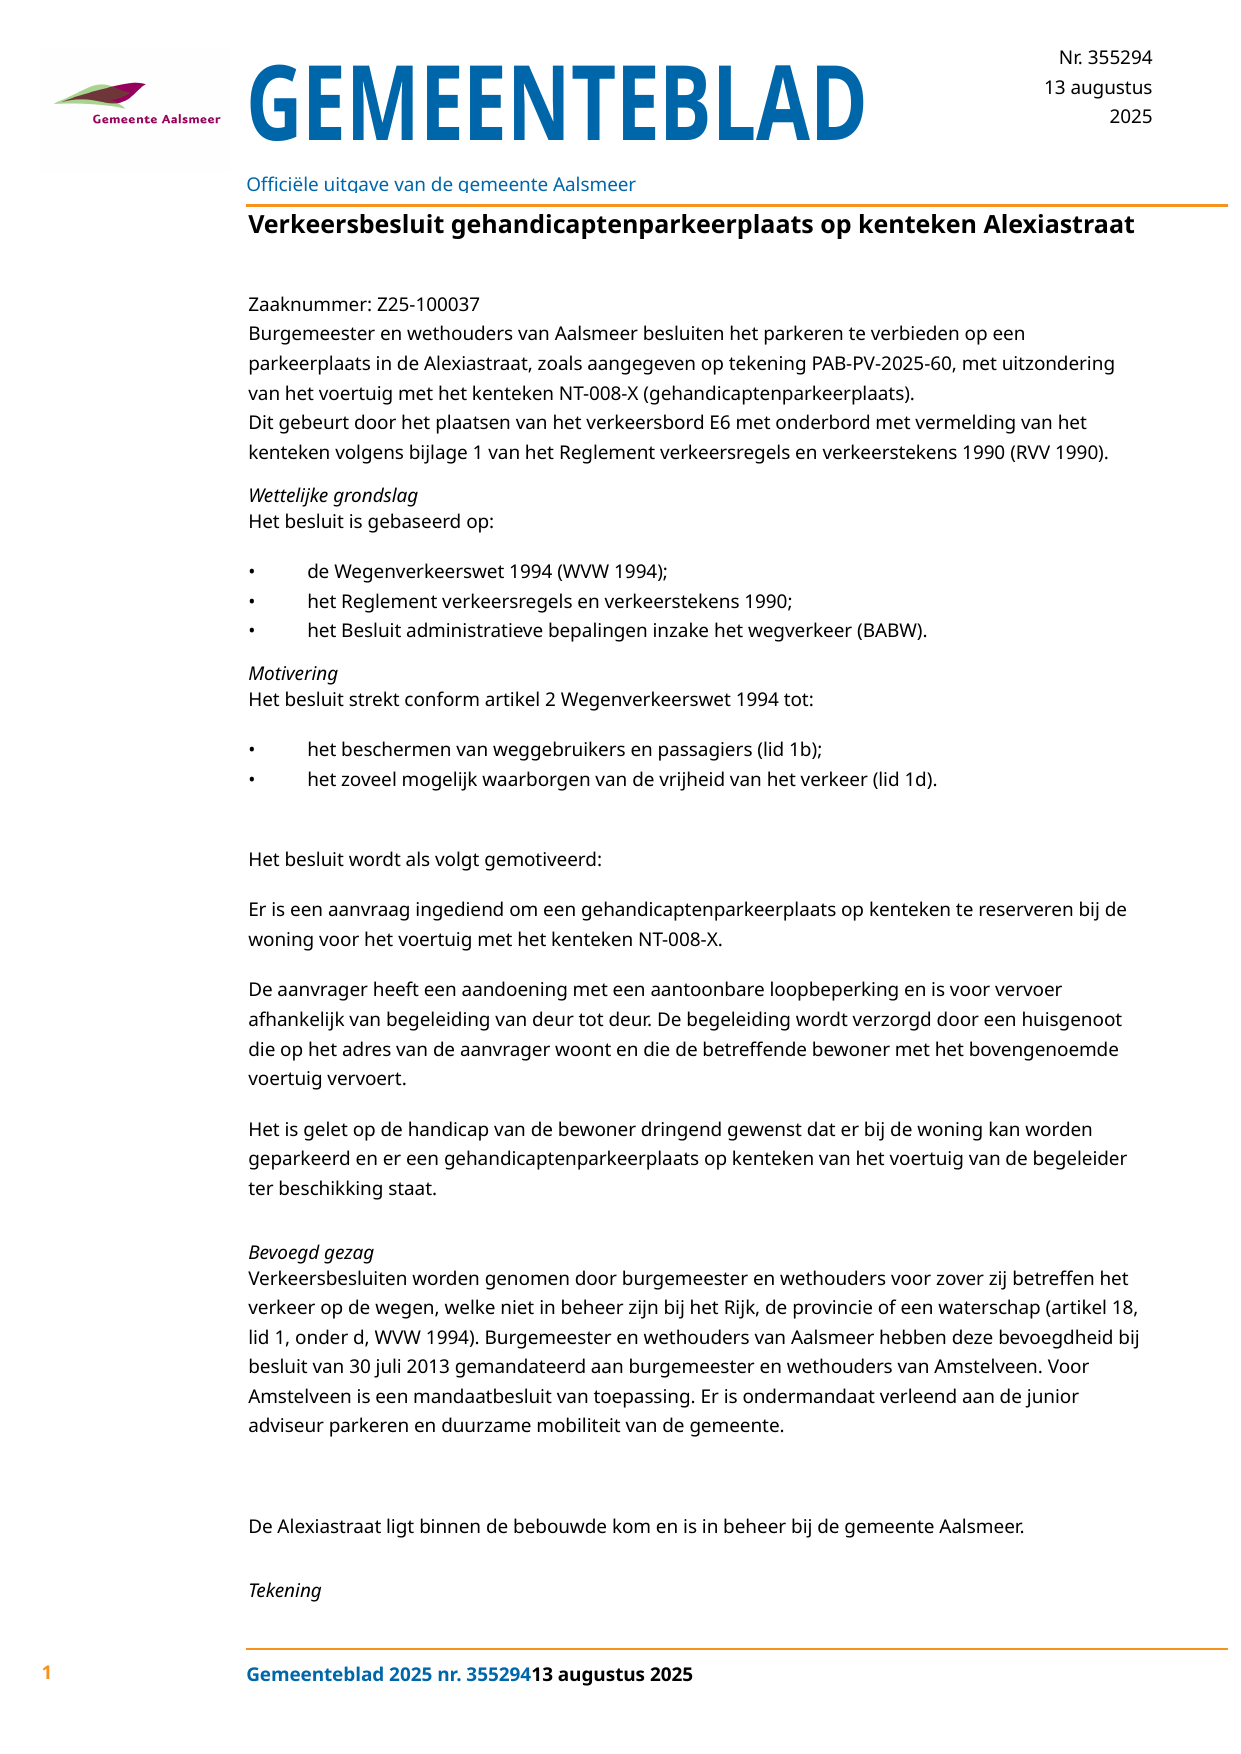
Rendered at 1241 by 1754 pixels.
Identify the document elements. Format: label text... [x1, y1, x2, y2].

list de Wegenverkeerswet 1994 (WVW 1994); [248, 558, 1152, 584]
text Het besluit is gebaseerd op: [248, 508, 1152, 533]
text De Alexiastraat ligt binnen de bebouwde kom en is in beheer bij de gemeente Aalsmeer. [248, 1513, 1152, 1539]
text Burgemeester en wethouders van Aalsmeer besluiten het parkeren te verbieden op een parkeerplaats in de Alexiastraat, zoals aangegeven op tekening PAB-PV-2025-60, met uitzondering van het voertuig met het kenteken NT-008-X (gehandicaptenparkeerplaats). [248, 321, 1152, 406]
text Het is gelet op de handicap van de bewoner dringend gewenst dat er bij de woning kan worden geparkeerd en er een gehandicaptenparkeerplaats op kenteken van het voertuig van de begeleider ter beschikking staat. [248, 1116, 1152, 1201]
list het Reglement verkeersregels en verkeerstekens 1990; [248, 588, 1152, 613]
text Motivering [248, 661, 1152, 686]
list het zoveel mogelijk waarborgen van de vrijheid van het verkeer (lid 1d). [248, 766, 1152, 792]
text Tekening [248, 1577, 1152, 1603]
text Het besluit wordt als volgt gemotiveerd: [248, 846, 1152, 872]
list het beschermen van weggebruikers en passagiers (lid 1b); [248, 737, 1152, 762]
text De aanvrager heeft een aandoening met een aantoonbare loopbeperking en is voor vervoer afhankelijk van begeleiding van deur tot deur. De begeleiding wordt verzorgd door een huisgenoot die op het adres van de aanvrager woont en die de betreffende bewoner met het bovengenoemde voertuig vervoert. [248, 977, 1152, 1091]
text Bevoegd gezag [248, 1239, 1152, 1265]
list het Besluit administratieve bepalingen inzake het wegverkeer (BABW). [248, 617, 1152, 643]
text Er is een aanvraag ingediend om een gehandicaptenparkeerplaats op kenteken te reserveren bij de woning voor het voertuig met het kenteken NT-008-X. [248, 897, 1152, 952]
picture [41, 47, 231, 172]
text Het besluit strekt conform artikel 2 Wegenverkeerswet 1994 tot: [248, 686, 1152, 712]
text Wettelijke grondslag [248, 482, 1152, 508]
text Zaaknummer: Z25-100037 [248, 291, 1152, 317]
text Dit gebeurt door het plaatsen van het verkeersbord E6 met onderbord met vermelding van het kenteken volgens bijlage 1 van het Reglement verkeersregels en verkeerstekens 1990 (RVV 1990). [248, 409, 1152, 465]
text Verkeersbesluit gehandicaptenparkeerplaats op kenteken Alexiastraat [248, 207, 1152, 241]
text Verkeersbesluiten worden genomen door burgemeester en wethouders voor zover zij betreffen het verkeer op de wegen, welke niet in beheer zijn bij het Rijk, de provincie of een waterschap (artikel 18, lid 1, onder d, WVW 1994). Burgemeester en wethouders van Aalsmeer hebben deze bevoegdheid bij besluit van 30 juli 2013 gemandateerd aan burgemeester en wethouders van Amstelveen. Voor Amstelveen is een mandaatbesluit van toepassing. Er is ondermandaat verleend aan de junior adviseur parkeren en duurzame mobiliteit van de gemeente. [248, 1265, 1152, 1438]
